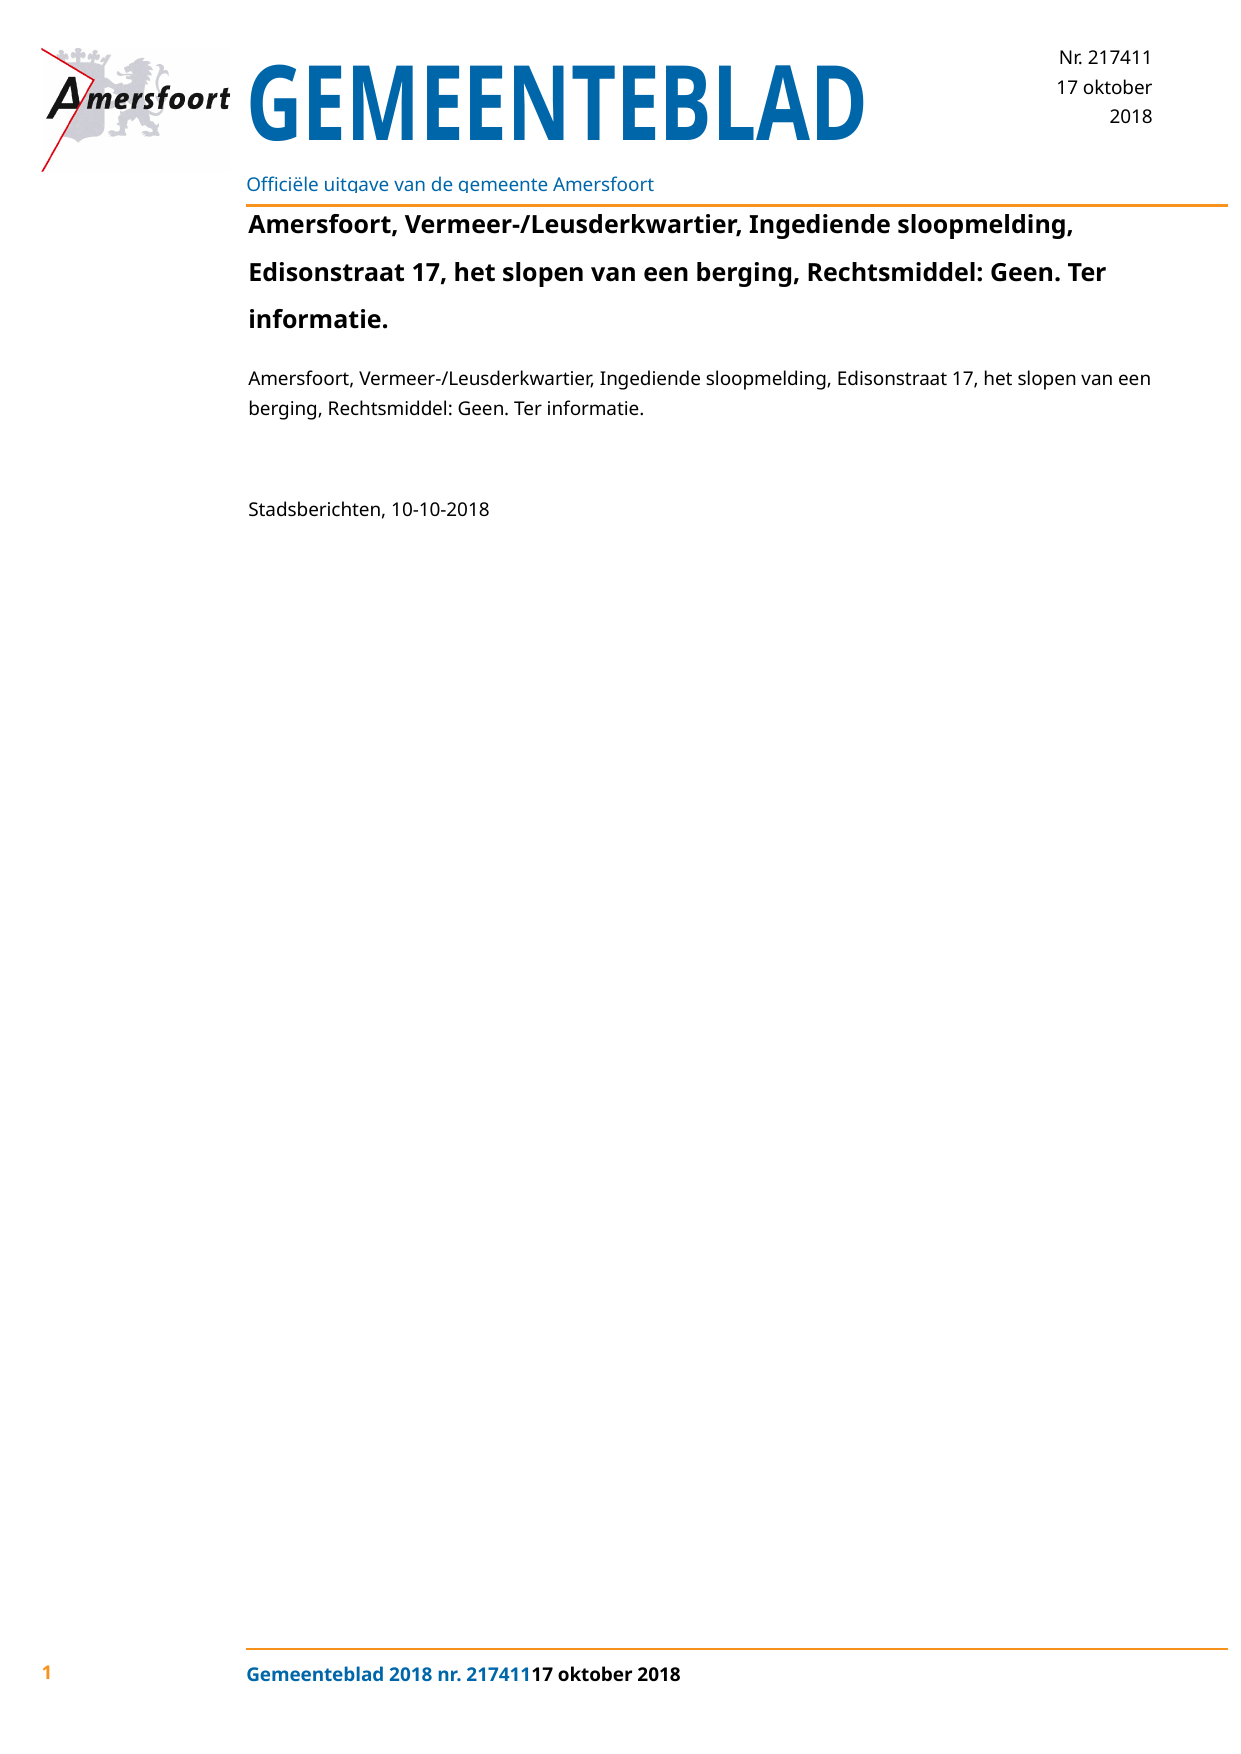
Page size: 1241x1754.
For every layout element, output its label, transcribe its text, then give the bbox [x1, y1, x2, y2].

picture [41, 47, 231, 172]
text Amersfoort, Vermeer-/Leusderkwartier, Ingediende sloopmelding, Edisonstraat 17, het slopen van een berging, Rechtsmiddel: Geen. Ter informatie. [248, 366, 1152, 421]
text Amersfoort, Vermeer-/Leusderkwartier, Ingediende sloopmelding, Edisonstraat 17, het slopen van een berging, Rechtsmiddel: Geen. Ter informatie. [248, 207, 1152, 336]
text Stadsberichten, 10-10-2018 [248, 496, 1152, 522]
